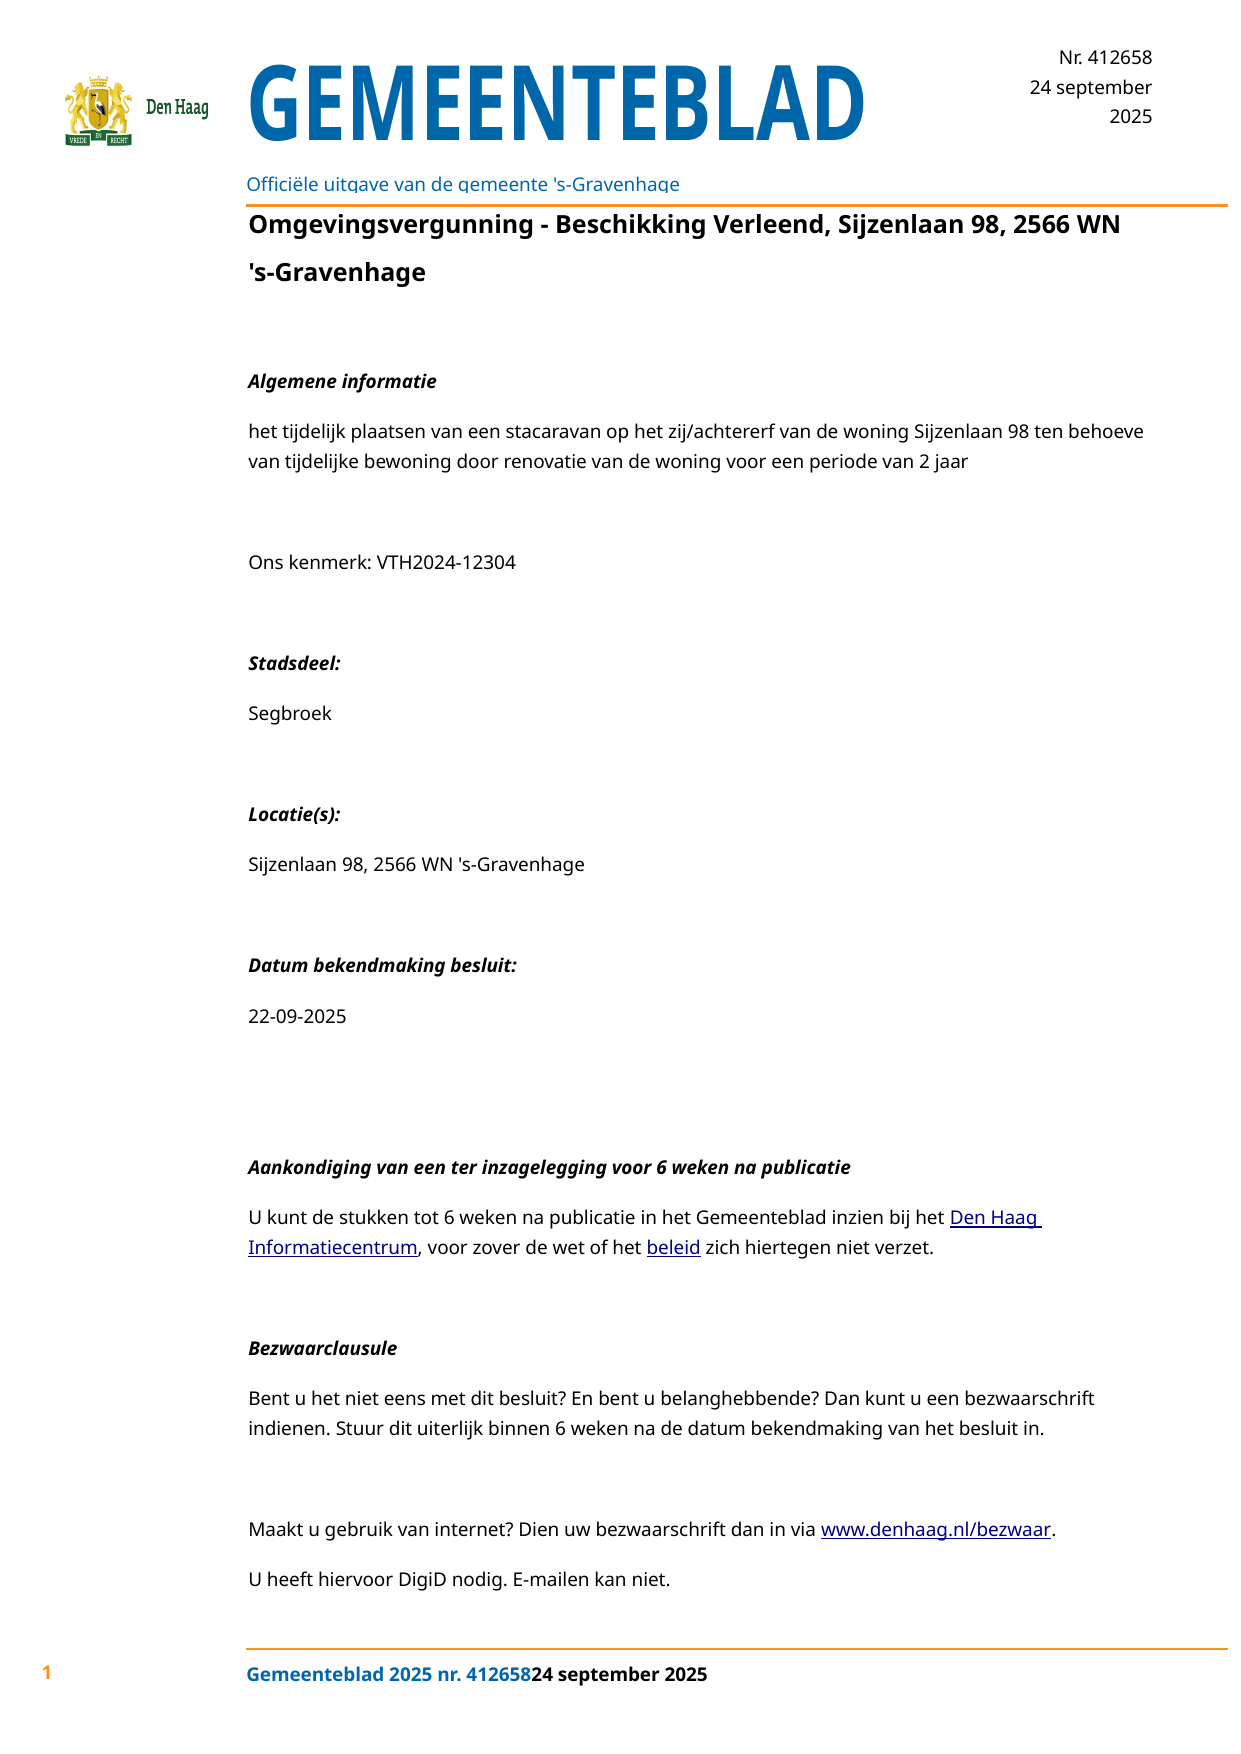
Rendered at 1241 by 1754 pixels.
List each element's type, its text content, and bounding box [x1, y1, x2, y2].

text Locatie(s): [248, 801, 1152, 827]
text Algemene informatie [248, 368, 1152, 394]
picture [41, 47, 231, 172]
text Aankondiging van een ter inzagelegging voor 6 weken na publicatie [248, 1154, 1152, 1180]
text U heeft hiervoor DigiD nodig. E-mailen kan niet. [248, 1566, 1152, 1592]
text Sijzenlaan 98, 2566 WN 's-Gravenhage [248, 852, 1152, 877]
text Omgevingsvergunning - Beschikking Verleend, Sijzenlaan 98, 2566 WN 's-Gravenhage [248, 207, 1152, 288]
text Segbroek [248, 700, 1152, 726]
text Stadsdeel: [248, 650, 1152, 676]
text Datum bekendmaking besluit: [248, 952, 1152, 978]
text U kunt de stukken tot 6 weken na publicatie in het Gemeenteblad inzien bij het Den Haag Informatiecentrum, voor zover de wet of het beleid zich hiertegen niet verzet. [248, 1204, 1152, 1260]
text Ons kenmerk: VTH2024-12304 [248, 549, 1152, 575]
text 22-09-2025 [248, 1003, 1152, 1029]
text Bezwaarclausule [248, 1335, 1152, 1361]
text Bent u het niet eens met dit besluit? En bent u belanghebbende? Dan kunt u een bezwaarschrift indienen. Stuur dit uiterlijk binnen 6 weken na de datum bekendmaking van het besluit in. [248, 1385, 1152, 1441]
text Maakt u gebruik van internet? Dien uw bezwaarschrift dan in via www.denhaag.nl/bezwaar. [248, 1516, 1152, 1542]
text het tijdelijk plaatsen van een stacaravan op het zij/achtererf van de woning Sijzenlaan 98 ten behoeve van tijdelijke bewoning door renovatie van de woning voor een periode van 2 jaar [248, 419, 1152, 474]
